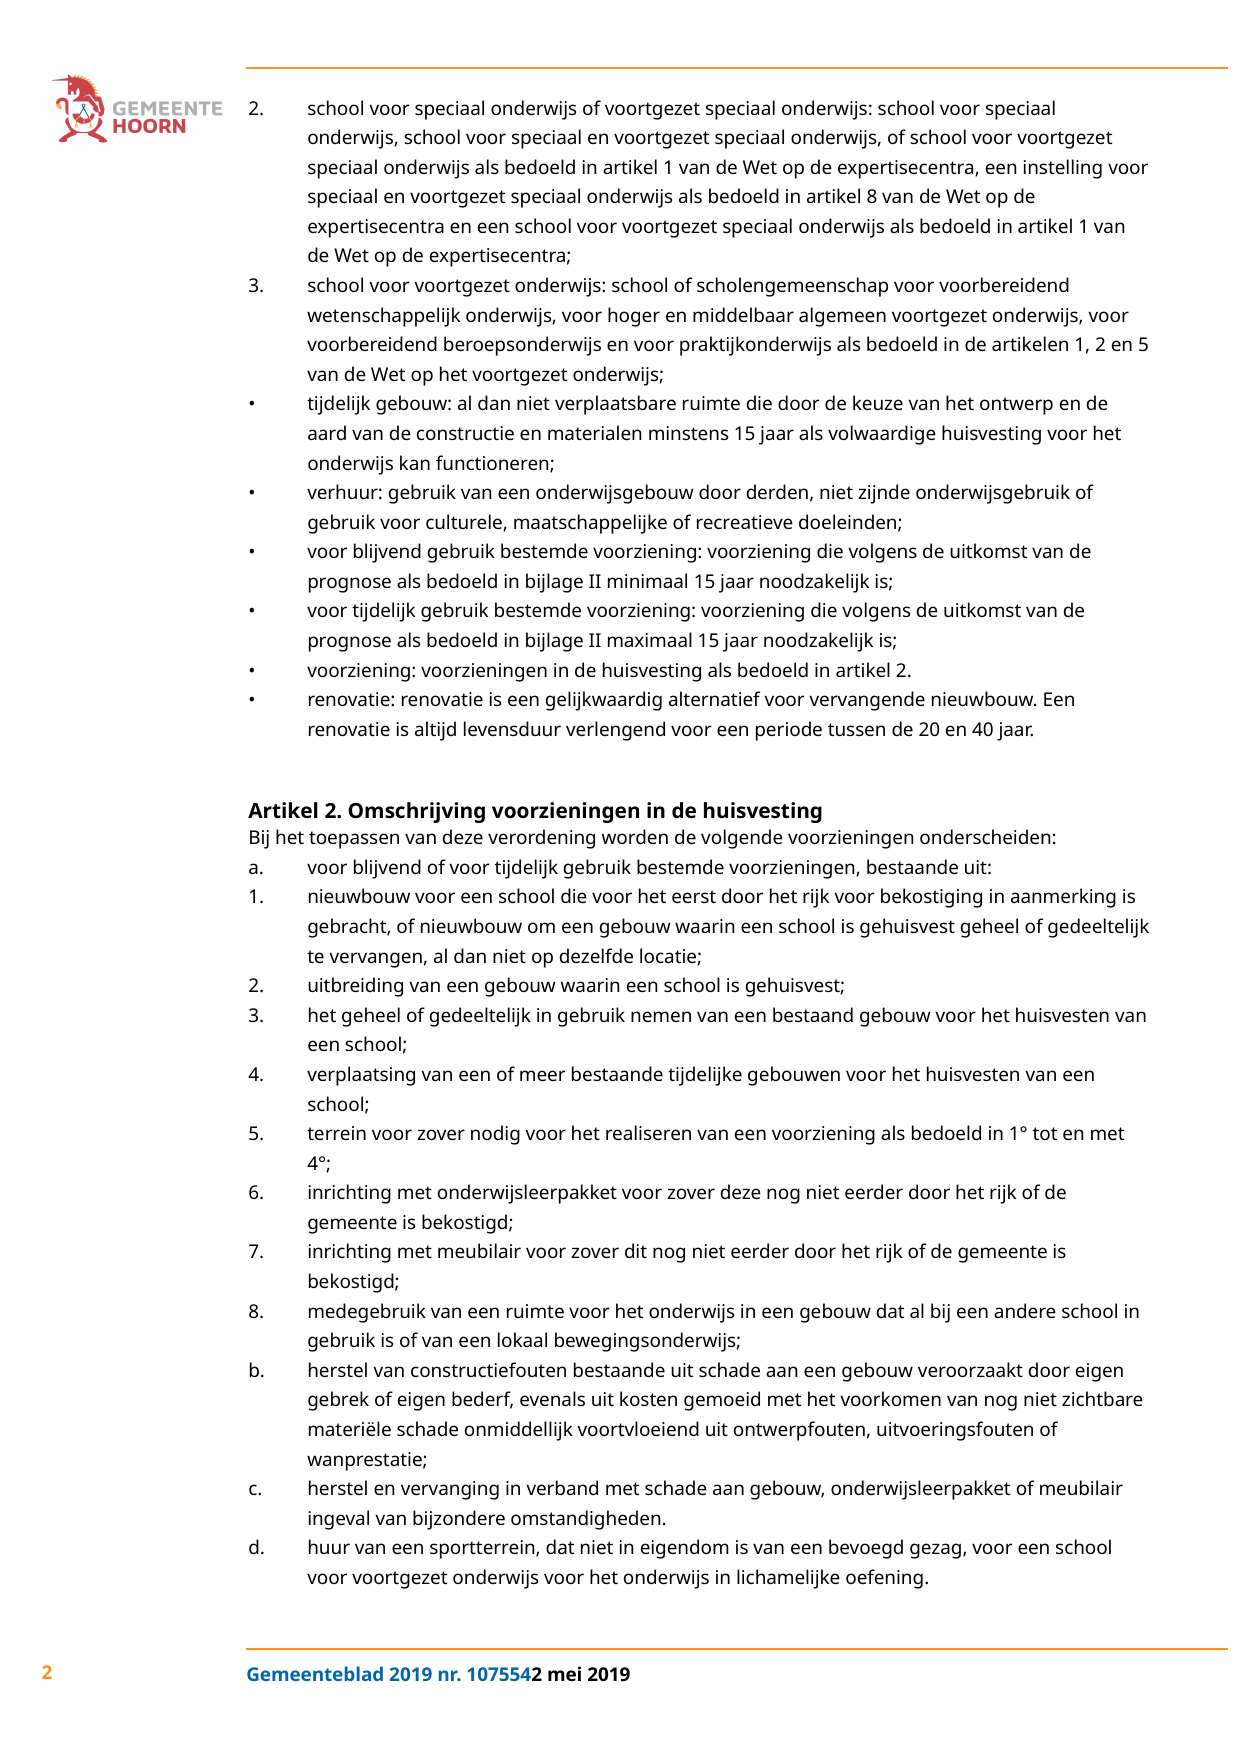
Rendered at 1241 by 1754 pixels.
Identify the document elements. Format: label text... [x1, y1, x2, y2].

list verplaatsing van een of meer bestaande tijdelijke gebouwen voor het huisvesten van een school; [248, 1061, 1152, 1116]
list nieuwbouw voor een school die voor het eerst door het rijk voor bekostiging in aanmerking is gebracht, of nieuwbouw om een gebouw waarin een school is gehuisvest geheel of gedeeltelijk te vervangen, al dan niet op dezelfde locatie; [248, 884, 1152, 968]
list voor blijvend gebruik bestemde voorziening: voorziening die volgens de uitkomst van de prognose als bedoeld in bijlage II minimaal 15 jaar noodzakelijk is; [248, 538, 1152, 594]
list voor tijdelijk gebruik bestemde voorziening: voorziening die volgens de uitkomst van de prognose als bedoeld in bijlage II maximaal 15 jaar noodzakelijk is; [248, 598, 1152, 653]
list verhuur: gebruik van een onderwijsgebouw door derden, niet zijnde onderwijsgebruik of gebruik voor culturele, maatschappelijke of recreatieve doeleinden; [248, 479, 1152, 535]
list uitbreiding van een gebouw waarin een school is gehuisvest; [248, 972, 1152, 998]
list school voor speciaal onderwijs of voortgezet speciaal onderwijs: school voor speciaal onderwijs, school voor speciaal en voortgezet speciaal onderwijs, of school voor voortgezet speciaal onderwijs als bedoeld in artikel 1 van de Wet op de expertisecentra, een instelling voor speciaal en voortgezet speciaal onderwijs als bedoeld in artikel 8 van de Wet op de expertisecentra en een school voor voortgezet speciaal onderwijs als bedoeld in artikel 1 van de Wet op de expertisecentra; [248, 95, 1152, 268]
list terrein voor zover nodig voor het realiseren van een voorziening als bedoeld in 1° tot en met 4°; [248, 1120, 1152, 1176]
list het geheel of gedeeltelijk in gebruik nemen van een bestaand gebouw voor het huisvesten van een school; [248, 1002, 1152, 1057]
list herstel van constructiefouten bestaande uit schade aan een gebouw veroorzaakt door eigen gebrek of eigen bederf, evenals uit kosten gemoeid met het voorkomen van nog niet zichtbare materiële schade onmiddellijk voortvloeiend uit ontwerpfouten, uitvoeringsfouten of wanprestatie; [248, 1357, 1152, 1471]
list medegebruik van een ruimte voor het onderwijs in een gebouw dat al bij een andere school in gebruik is of van een lokaal bewegingsonderwijs; [248, 1298, 1152, 1353]
list voor blijvend of voor tijdelijk gebruik bestemde voorzieningen, bestaande uit: [248, 854, 1152, 880]
list inrichting met onderwijsleerpakket voor zover deze nog niet eerder door het rijk of de gemeente is bekostigd; [248, 1179, 1152, 1235]
list herstel en vervanging in verband met schade aan gebouw, onderwijsleerpakket of meubilair ingeval van bijzondere omstandigheden. [248, 1475, 1152, 1531]
list tijdelijk gebouw: al dan niet verplaatsbare ruimte die door de keuze van het ontwerp en de aard van de constructie en materialen minstens 15 jaar als volwaardige huisvesting voor het onderwijs kan functioneren; [248, 391, 1152, 476]
text Artikel 2. Omschrijving voorzieningen in de huisvesting [248, 796, 1152, 824]
text Bij het toepassen van deze verordening worden de volgende voorzieningen onderscheiden: [248, 824, 1152, 850]
list voorziening: voorzieningen in de huisvesting als bedoeld in artikel 2. [248, 657, 1152, 683]
list renovatie: renovatie is een gelijkwaardig alternatief voor vervangende nieuwbouw. Een renovatie is altijd levensduur verlengend voor een periode tussen de 20 en 40 jaar. [248, 686, 1152, 742]
list huur van een sportterrein, dat niet in eigendom is van een bevoegd gezag, voor een school voor voortgezet onderwijs voor het onderwijs in lichamelijke oefening. [248, 1534, 1152, 1590]
list school voor voortgezet onderwijs: school of scholengemeenschap voor voorbereidend wetenschappelijk onderwijs, voor hoger en middelbaar algemeen voortgezet onderwijs, voor voorbereidend beroepsonderwijs en voor praktijkonderwijs als bedoeld in de artikelen 1, 2 en 5 van de Wet op het voortgezet onderwijs; [248, 272, 1152, 387]
picture [41, 47, 231, 172]
list inrichting met meubilair voor zover dit nog niet eerder door het rijk of de gemeente is bekostigd; [248, 1239, 1152, 1294]
